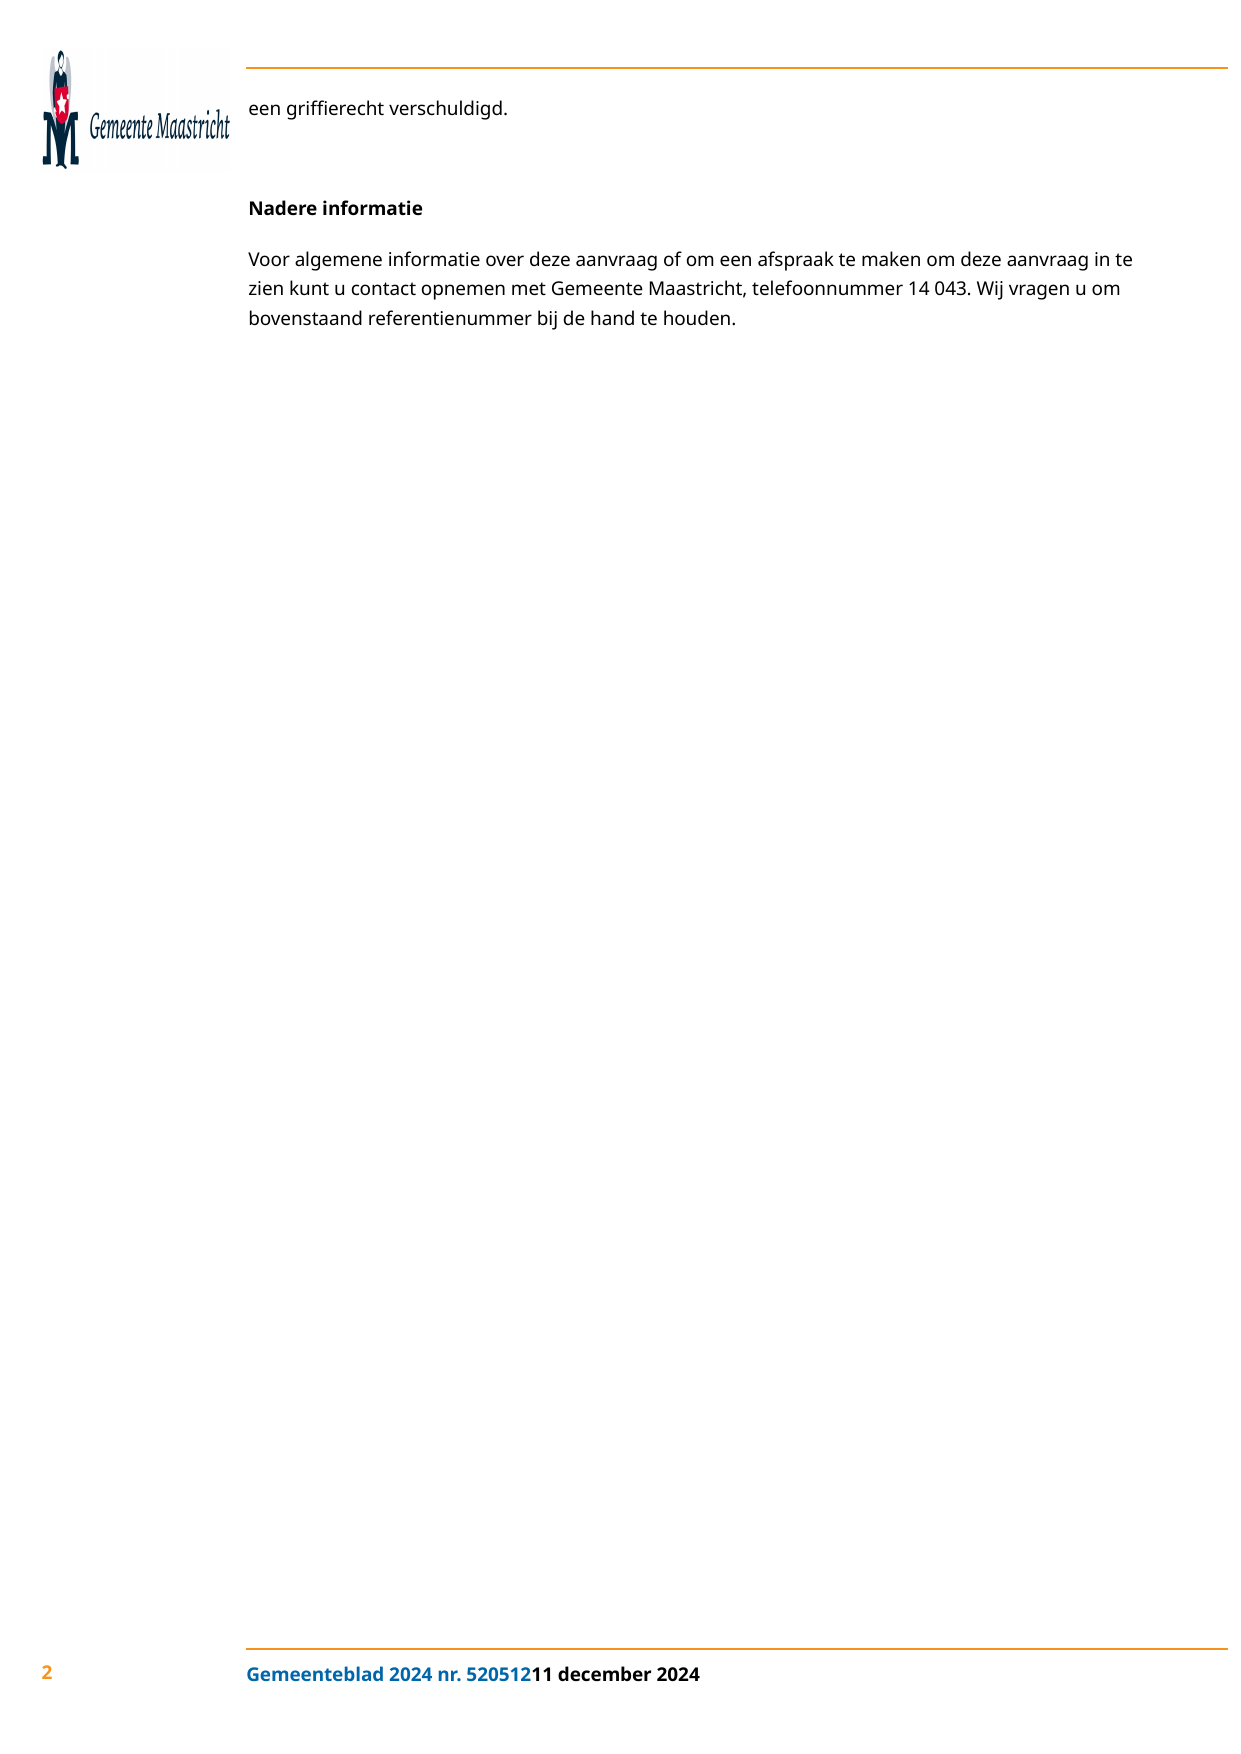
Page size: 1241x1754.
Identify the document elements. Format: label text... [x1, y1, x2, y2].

picture [41, 47, 231, 172]
text Voor algemene informatie over deze aanvraag of om een afspraak te maken om deze aanvraag in te zien kunt u contact opnemen met Gemeente Maastricht, telefoonnummer 14 043. Wij vragen u om bovenstaand referentienummer bij de hand te houden. [248, 246, 1152, 331]
text Nadere informatie [248, 196, 1152, 221]
text een griffierecht verschuldigd. [248, 95, 1152, 121]
